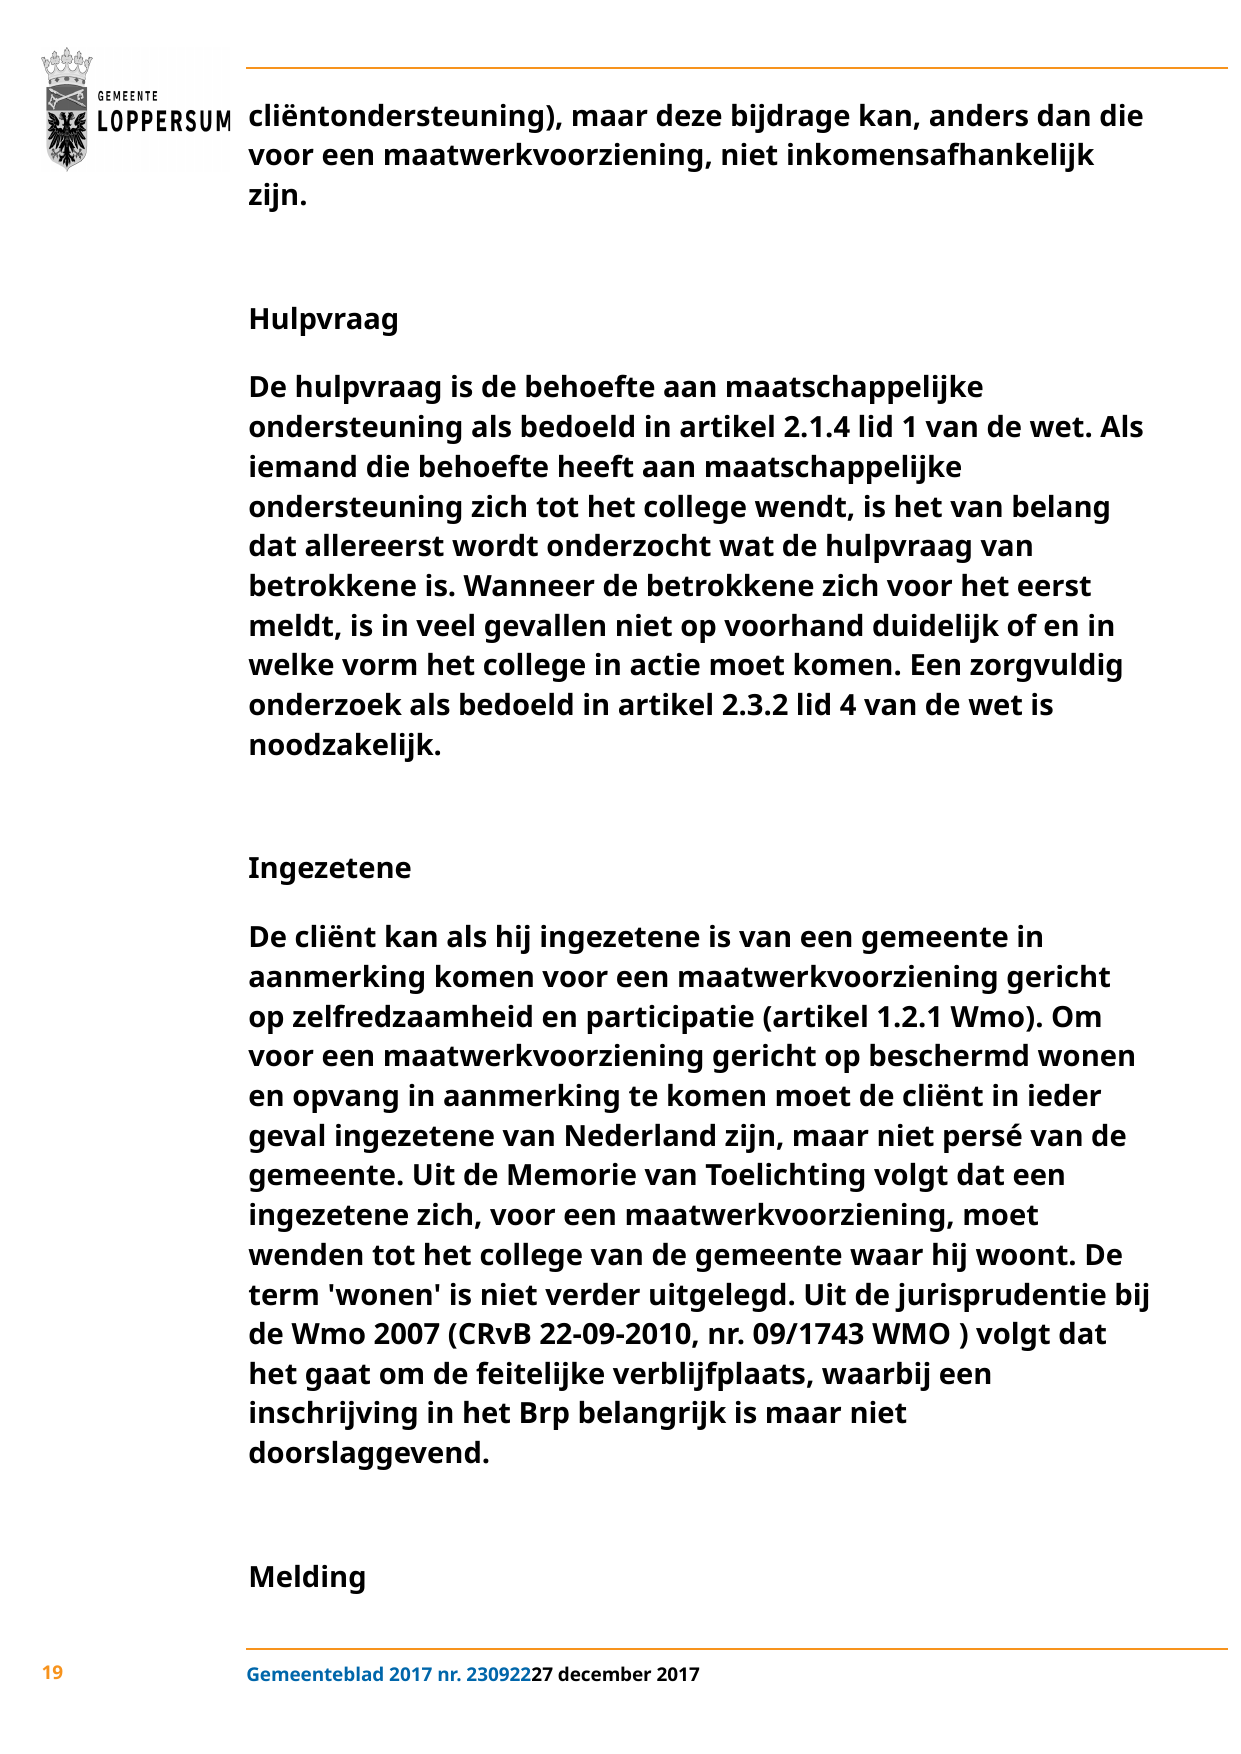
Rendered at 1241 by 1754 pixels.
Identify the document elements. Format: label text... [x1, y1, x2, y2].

text cliëntondersteuning), maar deze bijdrage kan, anders dan die voor een maatwerkvoorziening, niet inkomensafhankelijk zijn. [248, 95, 1152, 214]
text De hulpvraag is de behoefte aan maatschappelijke ondersteuning als bedoeld in artikel 2.1.4 lid 1 van de wet. Als iemand die behoefte heeft aan maatschappelijke ondersteuning zich tot het college wendt, is het van belang dat allereerst wordt onderzocht wat de hulpvraag van betrokkene is. Wanneer de betrokkene zich voor het eerst meldt, is in veel gevallen niet op voorhand duidelijk of en in welke vorm het college in actie moet komen. Een zorgvuldig onderzoek als bedoeld in artikel 2.3.2 lid 4 van de wet is noodzakelijk. [248, 367, 1152, 764]
text Melding [248, 1556, 1152, 1596]
text De cliënt kan als hij ingezetene is van een gemeente in aanmerking komen voor een maatwerkvoorziening gericht op zelfredzaamheid en participatie (artikel 1.2.1 Wmo). Om voor een maatwerkvoorziening gericht op beschermd wonen en opvang in aanmerking te komen moet de cliënt in ieder geval ingezetene van Nederland zijn, maar niet persé van de gemeente. Uit de Memorie van Toelichting volgt dat een ingezetene zich, voor een maatwerkvoorziening, moet wenden tot het college van de gemeente waar hij woont. De term 'wonen' is niet verder uitgelegd. Uit de jurisprudentie bij de Wmo 2007 (CRvB 22-09-2010, nr. 09/1743 WMO ) volgt dat het gaat om de feitelijke verblijfplaats, waarbij een inschrijving in het Brp belangrijk is maar niet doorslaggevend. [248, 917, 1152, 1472]
text Ingezetene [248, 848, 1152, 887]
text Hulpvraag [248, 298, 1152, 338]
picture [41, 47, 231, 172]
